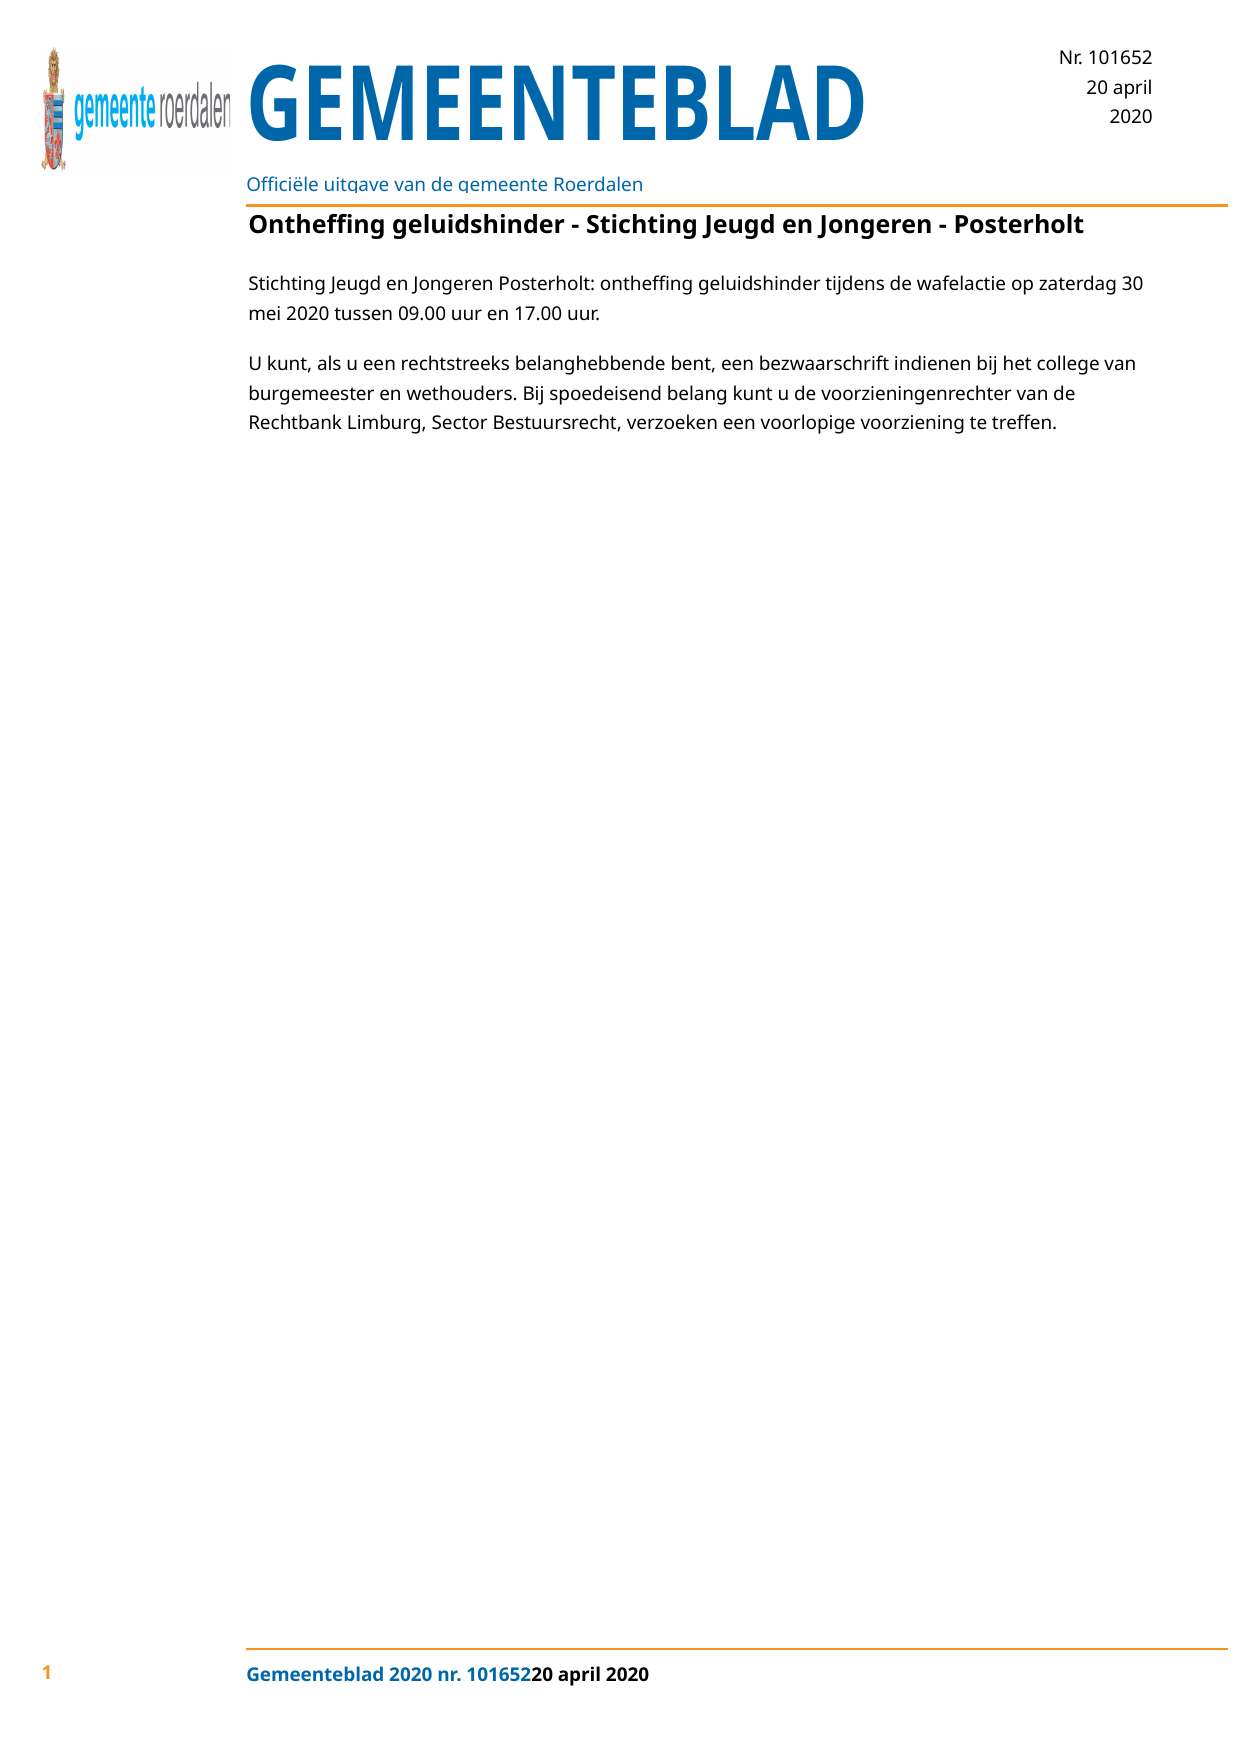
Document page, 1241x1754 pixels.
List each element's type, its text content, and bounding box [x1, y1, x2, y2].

picture [41, 47, 231, 172]
text U kunt, als u een rechtstreeks belanghebbende bent, een bezwaarschrift indienen bij het college van burgemeester en wethouders. Bij spoedeisend belang kunt u de voorzieningenrechter van de Rechtbank Limburg, Sector Bestuursrecht, verzoeken een voorlopige voorziening te treffen. [248, 350, 1152, 435]
text Stichting Jeugd en Jongeren Posterholt: ontheffing geluidshinder tijdens de wafelactie op zaterdag 30 mei 2020 tussen 09.00 uur en 17.00 uur. [248, 270, 1152, 326]
text Ontheffing geluidshinder - Stichting Jeugd en Jongeren - Posterholt [248, 207, 1152, 241]
